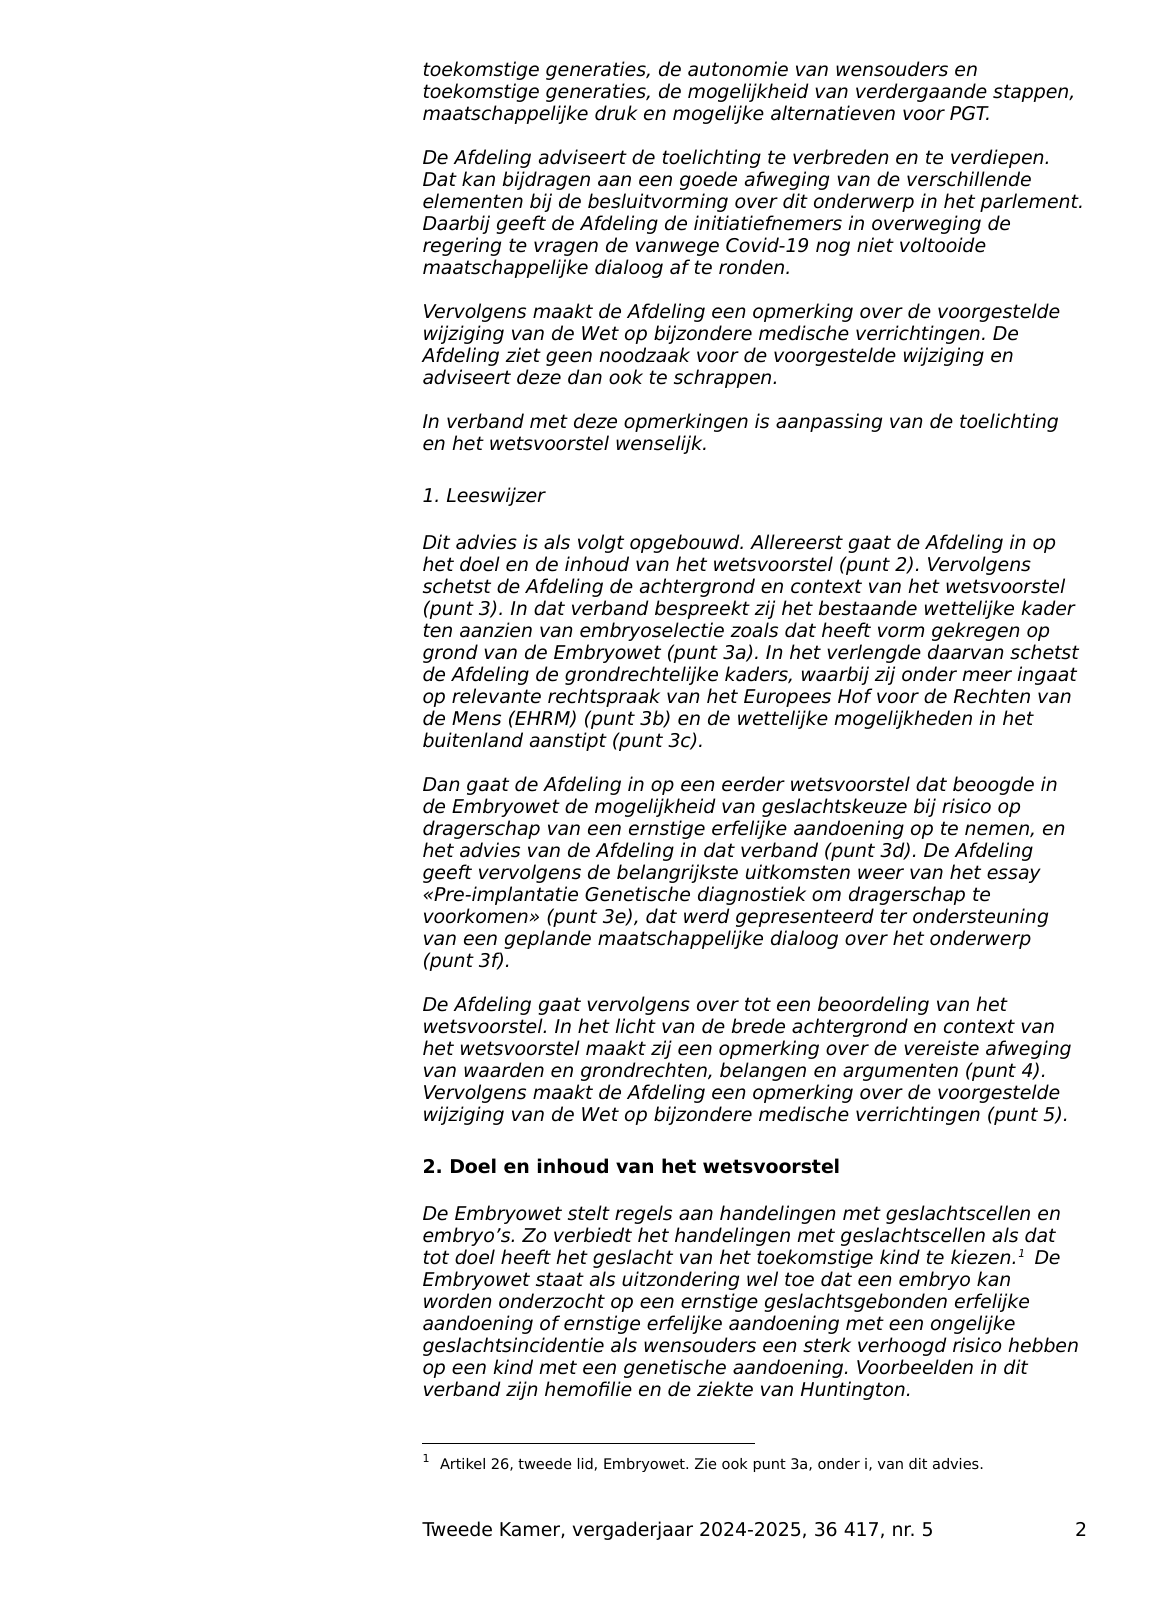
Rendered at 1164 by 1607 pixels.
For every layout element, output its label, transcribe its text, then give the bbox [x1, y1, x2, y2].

text De Afdeling gaat vervolgens over tot een beoordeling van het wetsvoorstel. In het licht van de brede achtergrond en context van het wetsvoorstel maakt zij een opmerking over de vereiste afweging van waarden en grondrechten, belangen en argumenten (punt 4). Vervolgens maakt de Afdeling een opmerking over de voorgestelde wijziging van de Wet op bijzondere medische verrichtingen (punt 5). [422, 994, 1087, 1126]
text Vervolgens maakt de Afdeling een opmerking over de voorgestelde wijziging van de Wet op bijzondere medische verrichtingen. De Afdeling ziet geen noodzaak voor de voorgestelde wijziging en adviseert deze dan ook te schrappen. [422, 301, 1087, 389]
text Dit advies is als volgt opgebouwd. Allereerst gaat de Afdeling in op het doel en de inhoud van het wetsvoorstel (punt 2). Vervolgens schetst de Afdeling de achtergrond en context van het wetsvoorstel (punt 3). In dat verband bespreekt zij het bestaande wettelijke kader ten aanzien van embryoselectie zoals dat heeft vorm gekregen op grond van de Embryowet (punt 3a). In het verlengde daarvan schetst de Afdeling de grondrechtelijke kaders, waarbij zij onder meer ingaat op relevante rechtspraak van het Europees Hof voor de Rechten van de Mens (EHRM) (punt 3b) en de wettelijke mogelijkheden in het buitenland aanstipt (punt 3c). [422, 532, 1087, 752]
text Dan gaat de Afdeling in op een eerder wetsvoorstel dat beoogde in de Embryowet de mogelijkheid van geslachtskeuze bij risico op dragerschap van een ernstige erfelijke aandoening op te nemen, en het advies van de Afdeling in dat verband (punt 3d). De Afdeling geeft vervolgens de belangrijkste uitkomsten weer van het essay «Pre-implantatie Genetische diagnostiek om dragerschap te voorkomen» (punt 3e), dat werd gepresenteerd ter ondersteuning van een geplande maatschappelijke dialoog over het onderwerp (punt 3f). [422, 774, 1087, 972]
text De Afdeling adviseert de toelichting te verbreden en te verdiepen. Dat kan bijdragen aan een goede afweging van de verschillende elementen bij de besluitvorming over dit onderwerp in het parlement. Daarbij geeft de Afdeling de initiatiefnemers in overweging de regering te vragen de vanwege Covid-19 nog niet voltooide maatschappelijke dialoog af te ronden. [422, 147, 1087, 279]
text De Embryowet stelt regels aan handelingen met geslachtscellen en embryo’s. Zo verbiedt het handelingen met geslachtscellen als dat tot doel heeft het geslacht van het toekomstige kind te kiezen. De Embryowet staat als uitzondering wel toe dat een embryo kan worden onderzocht op een ernstige geslachtsgebonden erfelijke aandoening of ernstige erfelijke aandoening met een ongelijke geslachtsincidentie als wensouders een sterk verhoogd risico hebben op een kind met een genetische aandoening. Voorbeelden in dit verband zijn hemofilie en de ziekte van Huntington. [422, 1203, 1087, 1401]
text Artikel 26, tweede lid, Embryowet. Zie ook punt 3a, onder i, van dit advies. [422, 1452, 1087, 1474]
text In verband met deze opmerkingen is aanpassing van de toelichting en het wetsvoorstel wenselijk. [422, 411, 1087, 455]
subtitle 2. Doel en inhoud van het wetsvoorstel [422, 1156, 1087, 1178]
text toekomstige generaties, de autonomie van wensouders en toekomstige generaties, de mogelijkheid van verdergaande stappen, maatschappelijke druk en mogelijke alternatieven voor PGT. [422, 59, 1087, 125]
subtitle 1. Leeswijzer [422, 485, 1087, 507]
